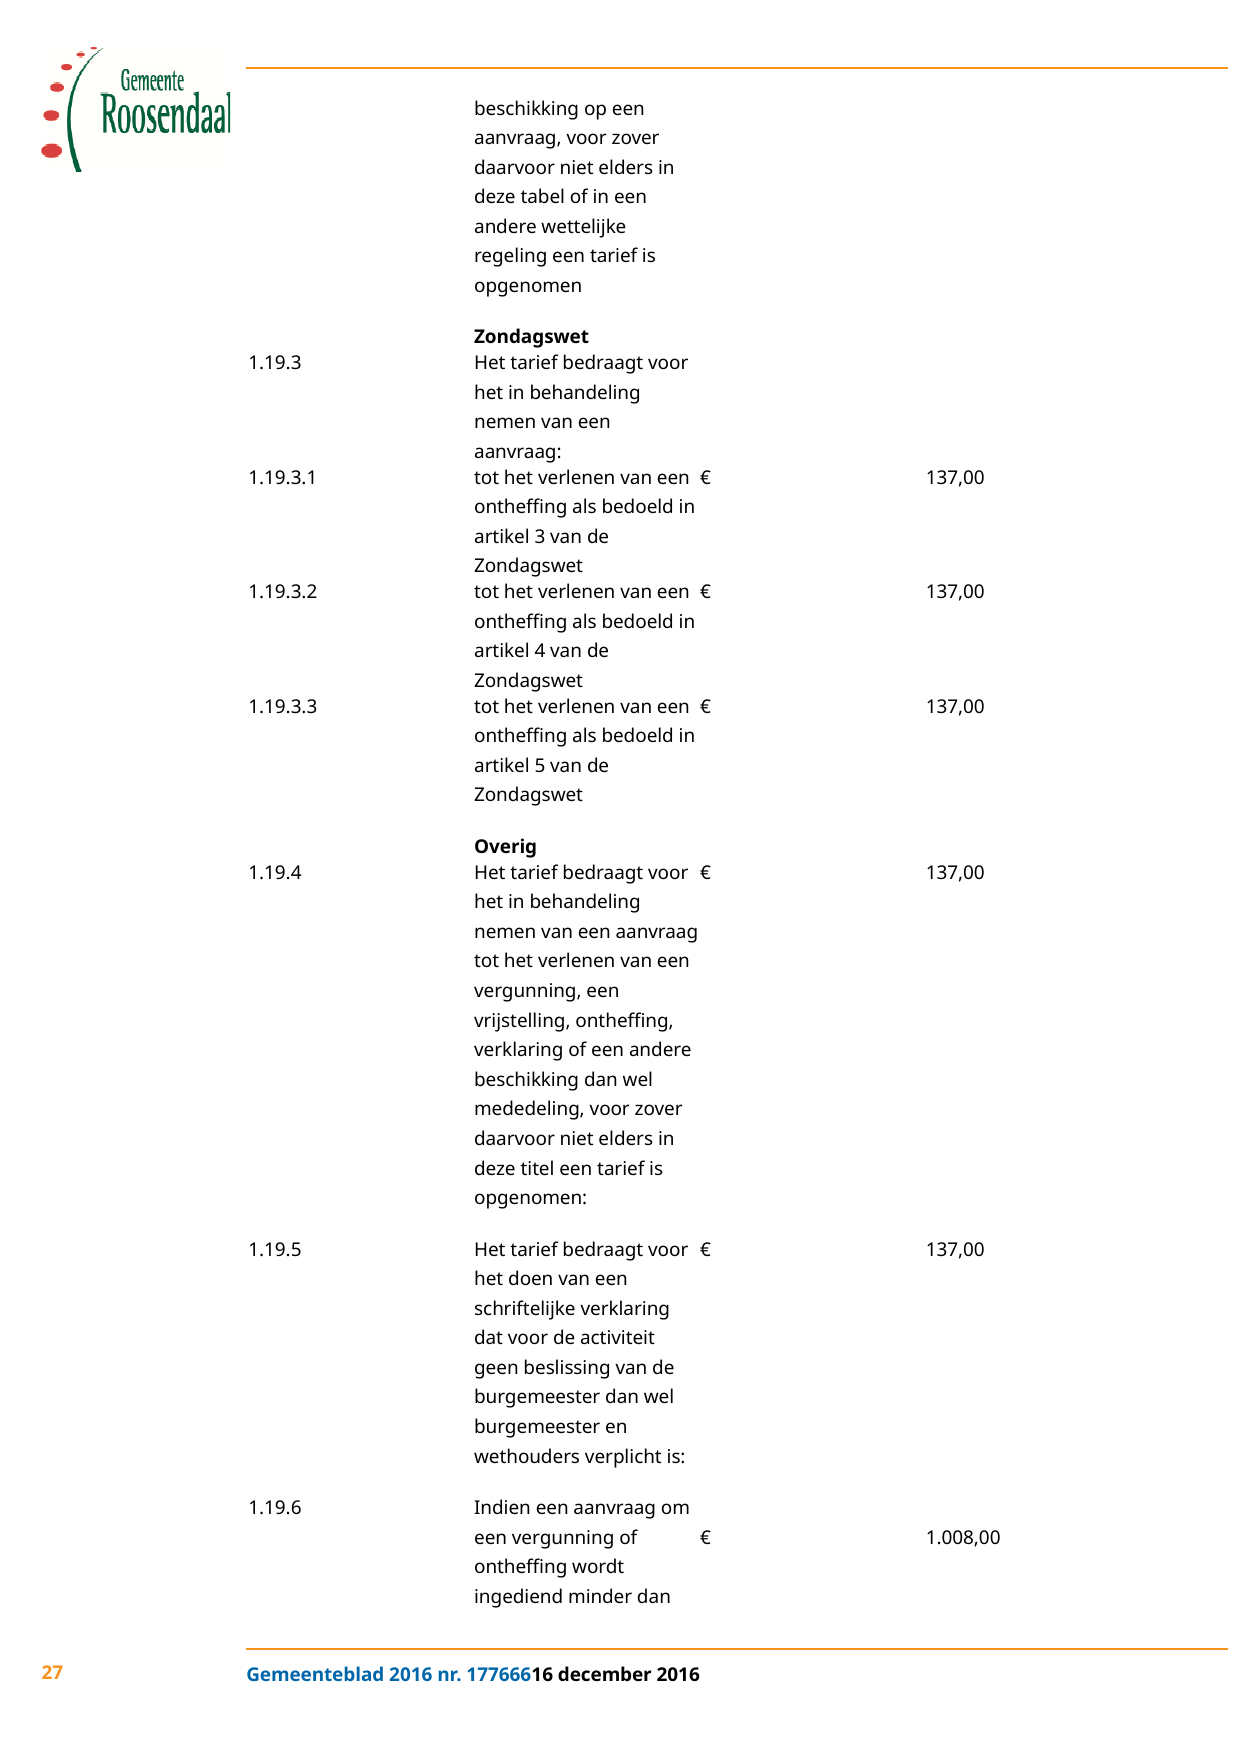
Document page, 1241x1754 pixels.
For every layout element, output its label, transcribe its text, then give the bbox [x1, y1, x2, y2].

table_cell [474, 298, 700, 324]
table_cell [700, 298, 926, 324]
table_cell 1.19.3.1 [248, 464, 474, 578]
table_cell 1.19.3.2 [248, 579, 474, 693]
table_cell tot het verlenen van een ontheffing als bedoeld in artikel 5 van de Zondagswet [474, 693, 700, 807]
table_cell [474, 1210, 700, 1236]
table_cell [926, 350, 1152, 464]
table_cell [926, 808, 1152, 833]
table_cell 1.19.4 [248, 859, 474, 1210]
table_cell Overig [474, 833, 700, 859]
table_cell 1.19.3 [248, 350, 474, 464]
table_cell 137,00 [926, 693, 1152, 807]
table_cell [248, 1469, 474, 1494]
table_cell [248, 95, 474, 298]
table_cell [248, 833, 474, 859]
table_cell [926, 298, 1152, 324]
table_cell [248, 298, 474, 324]
table_cell Zondagswet [474, 324, 700, 349]
table_cell 1.19.6 [248, 1494, 474, 1609]
table_cell [926, 1469, 1152, 1494]
table_cell [926, 1210, 1152, 1236]
table_cell [926, 324, 1152, 349]
table_cell 137,00 [926, 464, 1152, 578]
table_cell 137,00 [926, 859, 1152, 1210]
table_cell € [700, 693, 926, 807]
table_cell [474, 808, 700, 833]
table_cell 1.008,00 [926, 1494, 1152, 1609]
table_cell € [700, 859, 926, 1210]
table_cell 137,00 [926, 579, 1152, 693]
table_cell beschikking op een aanvraag, voor zover daarvoor niet elders in deze tabel of in een andere wettelijke regeling een tarief is opgenomen [474, 95, 700, 298]
table_cell [248, 808, 474, 833]
table_cell 1.19.3.3 [248, 693, 474, 807]
picture [41, 47, 231, 172]
table_cell [700, 324, 926, 349]
table_cell 1.19.5 [248, 1236, 474, 1468]
table_cell € [700, 1494, 926, 1609]
table_cell [926, 95, 1152, 298]
table_cell Het tarief bedraagt voor het doen van een schriftelijke verklaring dat voor de activiteit geen beslissing van de burgemeester dan wel burgemeester en wethouders verplicht is: [474, 1236, 700, 1468]
table_cell Het tarief bedraagt voor het in behandeling nemen van een aanvraag tot het verlenen van een vergunning, een vrijstelling, ontheffing, verklaring of een andere beschikking dan wel mededeling, voor zover daarvoor niet elders in deze titel een tarief is opgenomen: [474, 859, 700, 1210]
table_cell [700, 1469, 926, 1494]
table_cell € [700, 464, 926, 578]
table_cell tot het verlenen van een ontheffing als bedoeld in artikel 3 van de Zondagswet [474, 464, 700, 578]
table_cell € [700, 1236, 926, 1468]
table_cell tot het verlenen van een ontheffing als bedoeld in artikel 4 van de Zondagswet [474, 579, 700, 693]
table_cell [700, 833, 926, 859]
table_cell [700, 350, 926, 464]
table_cell [248, 1210, 474, 1236]
table_cell [700, 1210, 926, 1236]
table_cell [700, 95, 926, 298]
table_cell [926, 833, 1152, 859]
table_cell [474, 1469, 700, 1494]
table_cell € [700, 579, 926, 693]
table_cell [700, 808, 926, 833]
table_cell Indien een aanvraag om een vergunning of ontheffing wordt ingediend minder dan [474, 1494, 700, 1609]
table_cell Het tarief bedraagt voor het in behandeling nemen van een aanvraag: [474, 350, 700, 464]
table_cell 137,00 [926, 1236, 1152, 1468]
table_cell [248, 324, 474, 349]
